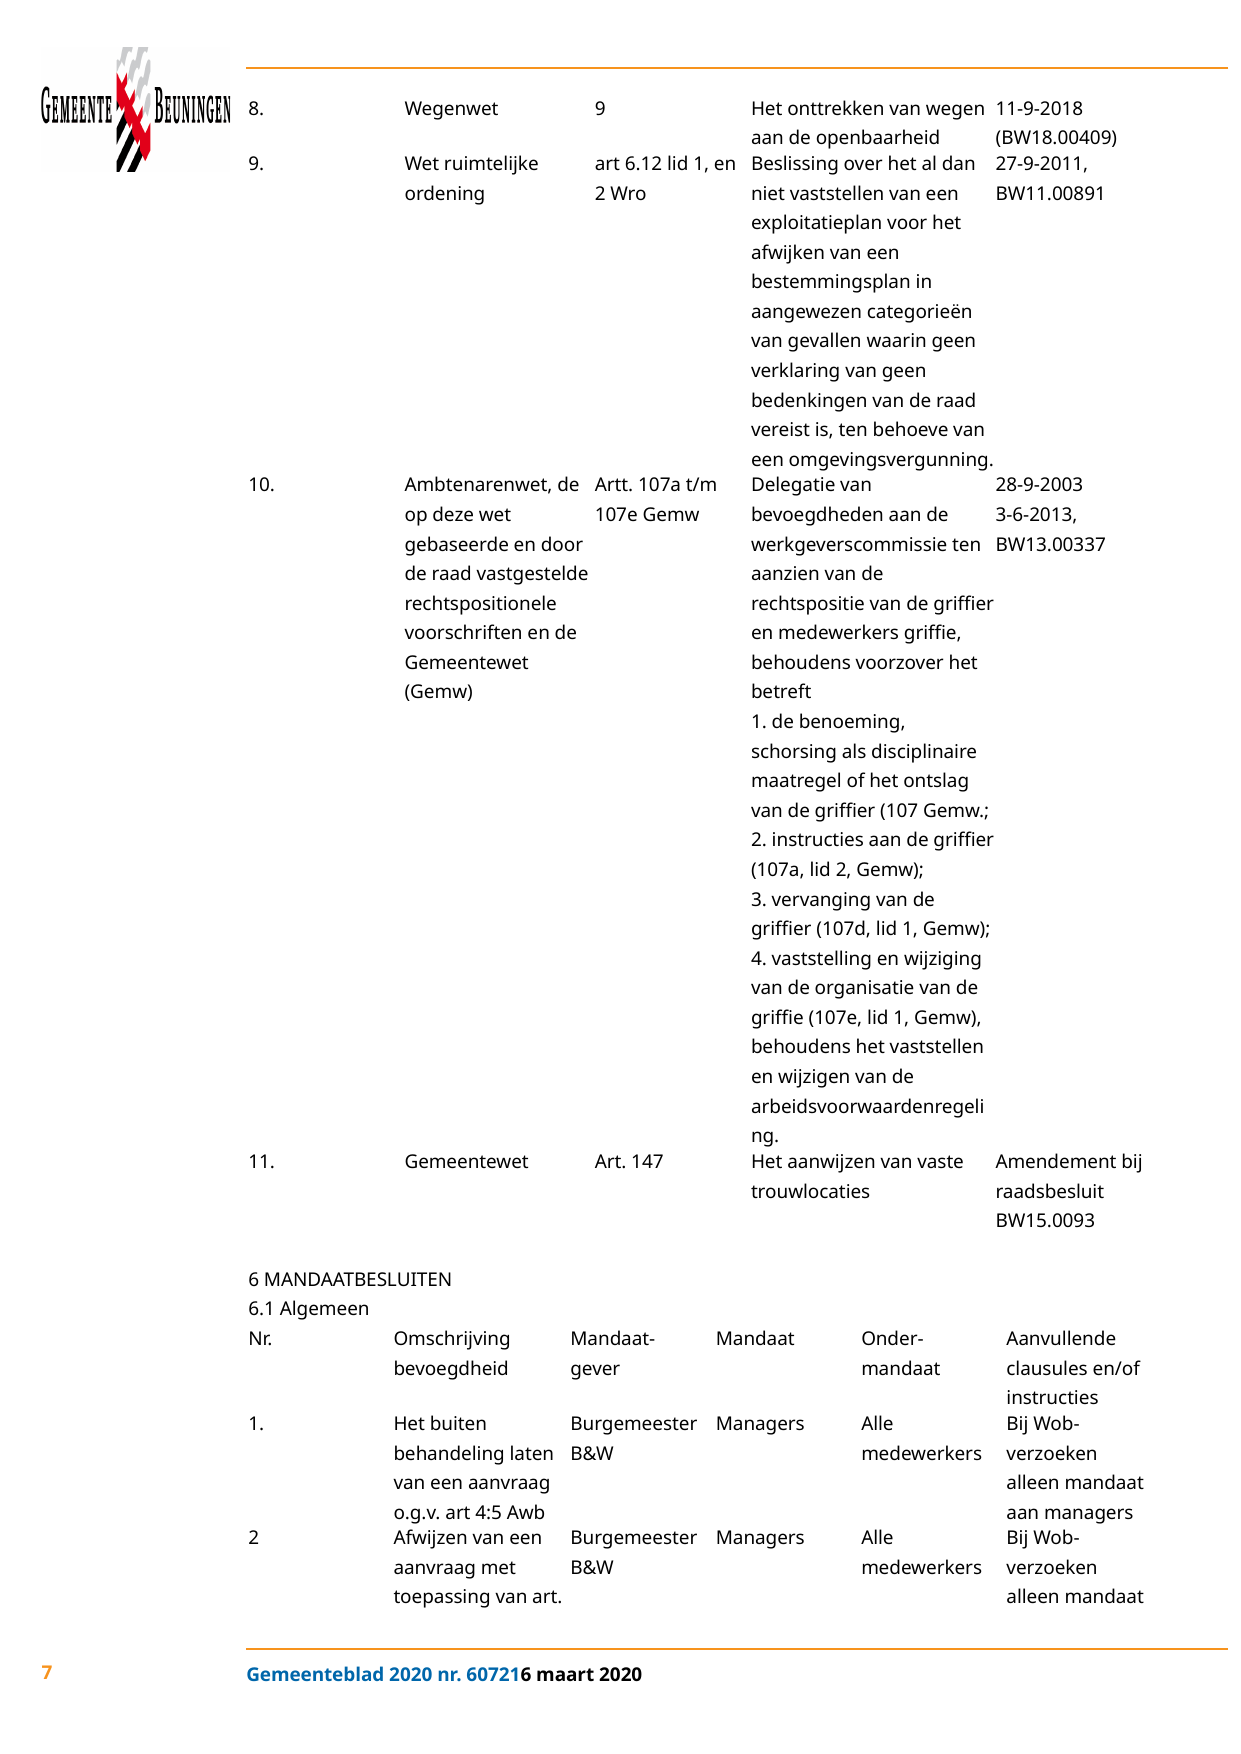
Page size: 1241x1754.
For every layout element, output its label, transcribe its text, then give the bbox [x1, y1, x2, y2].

table_cell 1. [248, 1410, 393, 1524]
text 6.1 Algemeen [248, 1296, 1152, 1321]
table_cell Beslissing over het al dan niet vaststellen van een exploitatieplan voor het afwijken van een bestemmingsplan in aangewezen categorieën van gevallen waarin geen verklaring van geen bedenkingen van de raad vereist is, ten behoeve van een omgevingsvergunning. [751, 150, 995, 472]
table_cell Burgemeester B&W [570, 1410, 716, 1524]
table_cell Het onttrekken van wegen aan de openbaarheid [751, 95, 995, 150]
table_header Onder- mandaat [861, 1325, 1006, 1410]
table_cell Wegenwet [404, 95, 594, 150]
table_cell 8. [248, 95, 404, 150]
table_cell Afwijzen van een aanvraag met toepassing van art. [393, 1525, 570, 1609]
table_cell Burgemeester B&W [570, 1525, 716, 1609]
table_header Mandaat [716, 1325, 861, 1410]
table_cell Het aanwijzen van vaste trouwlocaties [751, 1148, 995, 1233]
table_cell 27-9-2011, BW11.00891 [995, 150, 1152, 472]
table_cell Gemeentewet [404, 1148, 594, 1233]
table_cell Bij Wob-verzoeken alleen mandaat [1006, 1525, 1152, 1609]
table_cell 10. [248, 472, 404, 1148]
table_header Omschrijving bevoegdheid [393, 1325, 570, 1410]
table_cell 11. [248, 1148, 404, 1233]
table_cell Ambtenarenwet, de op deze wet gebaseerde en door de raad vastgestelde rechtspositionele voorschriften en de Gemeentewet (Gemw) [404, 472, 594, 1148]
table_cell 11-9-2018 (BW18.00409) [995, 95, 1152, 150]
table_cell 9 [595, 95, 751, 150]
text 6 MANDAATBESLUITEN [248, 1266, 1152, 1292]
picture [41, 47, 231, 172]
table_cell Managers [716, 1525, 861, 1609]
table_cell art 6.12 lid 1, en 2 Wro [595, 150, 751, 472]
table_header Nr. [248, 1325, 393, 1410]
table_cell Alle medewerkers [861, 1410, 1006, 1524]
table_cell Alle medewerkers [861, 1525, 1006, 1609]
table_cell 9. [248, 150, 404, 472]
table_cell Bij Wob-verzoeken alleen mandaat aan managers [1006, 1410, 1152, 1524]
table_cell Amendement bij raadsbesluit BW15.0093 [995, 1148, 1152, 1233]
table_cell Art. 147 [595, 1148, 751, 1233]
table_header Mandaat- gever [570, 1325, 716, 1410]
table_cell Managers [716, 1410, 861, 1524]
table_cell Artt. 107a t/m 107e Gemw [595, 472, 751, 1148]
table_cell 28-9-2003 3-6-2013, BW13.00337 [995, 472, 1152, 1148]
table_cell Wet ruimtelijke ordening [404, 150, 594, 472]
table_header Aanvullende clausules en/of instructies [1006, 1325, 1152, 1410]
table_cell Het buiten behandeling laten van een aanvraag o.g.v. art 4:5 Awb [393, 1410, 570, 1524]
table_cell Delegatie van bevoegdheden aan de werkgeverscommissie ten aanzien van de rechtspositie van de griffier en medewerkers griffie, behoudens voorzover het betreft 1. de benoeming, schorsing als disciplinaire maatregel of het ontslag van de griffier (107 Gemw.; 2. instructies aan de griffier (107a, lid 2, Gemw); 3. vervanging van de griffier (107d, lid 1, Gemw); 4. vaststelling en wijziging van de organisatie van de griffie (107e, lid 1, Gemw), behoudens het vaststellen en wijzigen van de arbeidsvoorwaardenregeling. [751, 472, 995, 1148]
table_cell 2 [248, 1525, 393, 1609]
